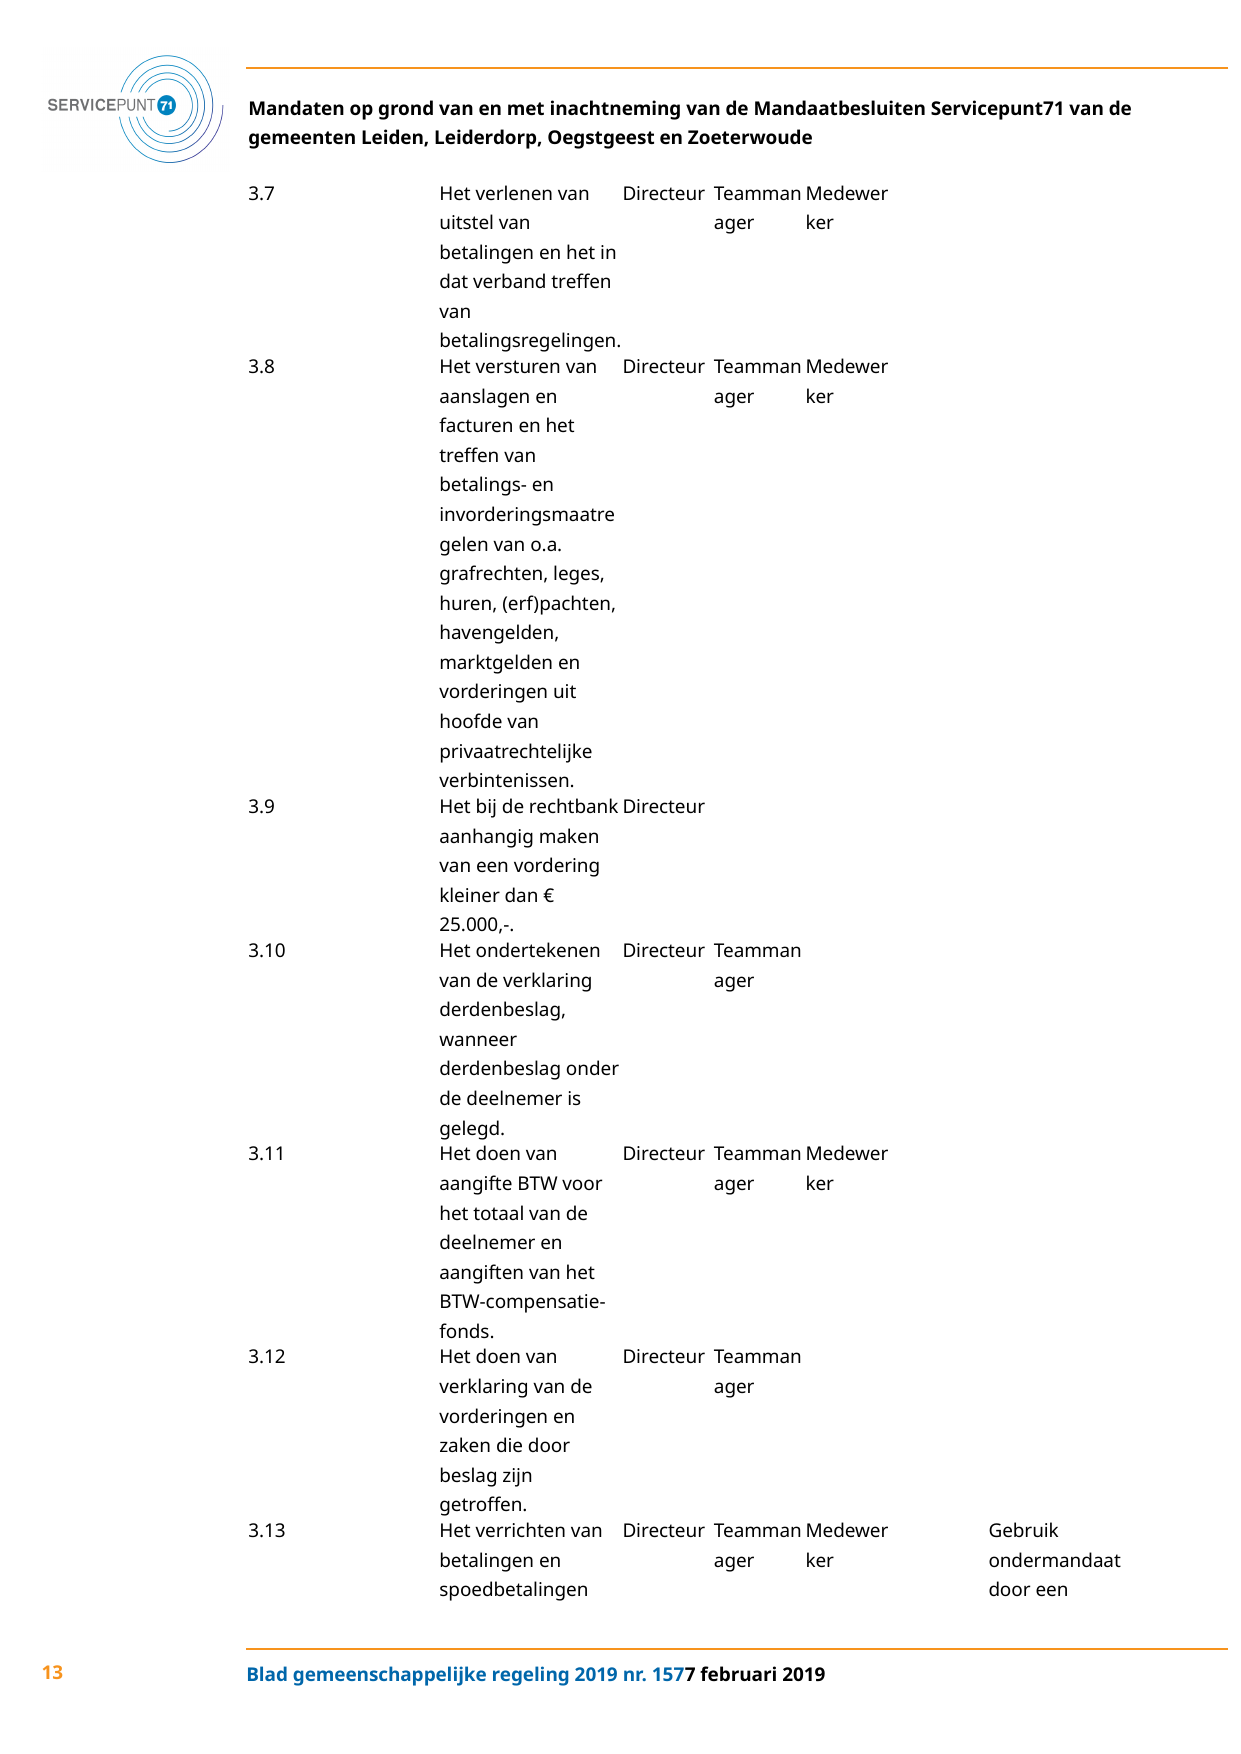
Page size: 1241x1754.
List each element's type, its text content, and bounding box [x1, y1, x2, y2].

table_cell Directeur [622, 793, 714, 937]
table_cell [988, 937, 1152, 1141]
table_cell [340, 1344, 439, 1517]
picture [41, 47, 231, 172]
table_cell [897, 1344, 988, 1517]
table_cell [988, 1344, 1152, 1517]
table_cell 3.13 [248, 1518, 339, 1602]
table_cell [897, 180, 988, 353]
table_cell 3.8 [248, 353, 339, 793]
table_cell [897, 793, 988, 937]
table_cell [340, 937, 439, 1141]
table_cell [714, 793, 805, 937]
table_cell [988, 1141, 1152, 1344]
table_cell [897, 1141, 988, 1344]
table_cell Medewerker [805, 353, 897, 793]
table_cell 3.9 [248, 793, 339, 937]
table_cell [340, 353, 439, 793]
table_cell [988, 353, 1152, 793]
table_cell [340, 1141, 439, 1344]
table_cell Het versturen van aanslagen en facturen en het treffen van betalings- en invorderingsmaatregelen van o.a. grafrechten, leges, huren, (erf)pachten, havengelden, marktgelden en vorderingen uit hoofde van privaatrechtelijke verbintenissen. [439, 353, 622, 793]
table_cell Directeur [622, 937, 714, 1141]
table_cell Teammanager [714, 1518, 805, 1602]
table_cell [340, 793, 439, 937]
table_cell Medewerker [805, 1141, 897, 1344]
table_cell Teammanager [714, 937, 805, 1141]
table_cell [805, 1344, 897, 1517]
table_cell Mandaten op grond van en met inachtneming van de Mandaatbesluiten Servicepunt71 van de gemeenten Leiden, Leiderdorp, Oegstgeest en Zoeterwoude [248, 95, 1152, 180]
table_cell Het ondertekenen van de verklaring derdenbeslag, wanneer derdenbeslag onder de deelnemer is gelegd. [439, 937, 622, 1141]
table_cell Het verlenen van uitstel van betalingen en het in dat verband treffen van betalingsregelingen. [439, 180, 622, 353]
table_cell 3.10 [248, 937, 339, 1141]
table_cell Teammanager [714, 1344, 805, 1517]
table_cell [340, 180, 439, 353]
table_cell Teammanager [714, 1141, 805, 1344]
table_cell Gebruik ondermandaat door een [988, 1518, 1152, 1602]
table_cell Directeur [622, 1141, 714, 1344]
table_cell Het verrichten van betalingen en spoedbetalingen [439, 1518, 622, 1602]
table_cell [897, 353, 988, 793]
table_cell Directeur [622, 180, 714, 353]
table_cell 3.7 [248, 180, 339, 353]
table_cell Het bij de rechtbank aanhangig maken van een vordering kleiner dan € 25.000,-. [439, 793, 622, 937]
table_cell Directeur [622, 353, 714, 793]
table_cell Het doen van verklaring van de vorderingen en zaken die door beslag zijn getroffen. [439, 1344, 622, 1517]
table_cell Directeur [622, 1518, 714, 1602]
table_cell Teammanager [714, 180, 805, 353]
table_cell Medewerker [805, 180, 897, 353]
table_cell [805, 937, 897, 1141]
table_cell [897, 937, 988, 1141]
table_cell [340, 1518, 439, 1602]
table_cell Teammanager [714, 353, 805, 793]
table_cell [988, 793, 1152, 937]
table_cell [897, 1518, 988, 1602]
table_cell [988, 180, 1152, 353]
table_cell Medewerker [805, 1518, 897, 1602]
table_cell Directeur [622, 1344, 714, 1517]
table_cell 3.11 [248, 1141, 339, 1344]
table_cell 3.12 [248, 1344, 339, 1517]
table_cell Het doen van aangifte BTW voor het totaal van de deelnemer en aangiften van het BTW-compensatie-fonds. [439, 1141, 622, 1344]
table_cell [805, 793, 897, 937]
